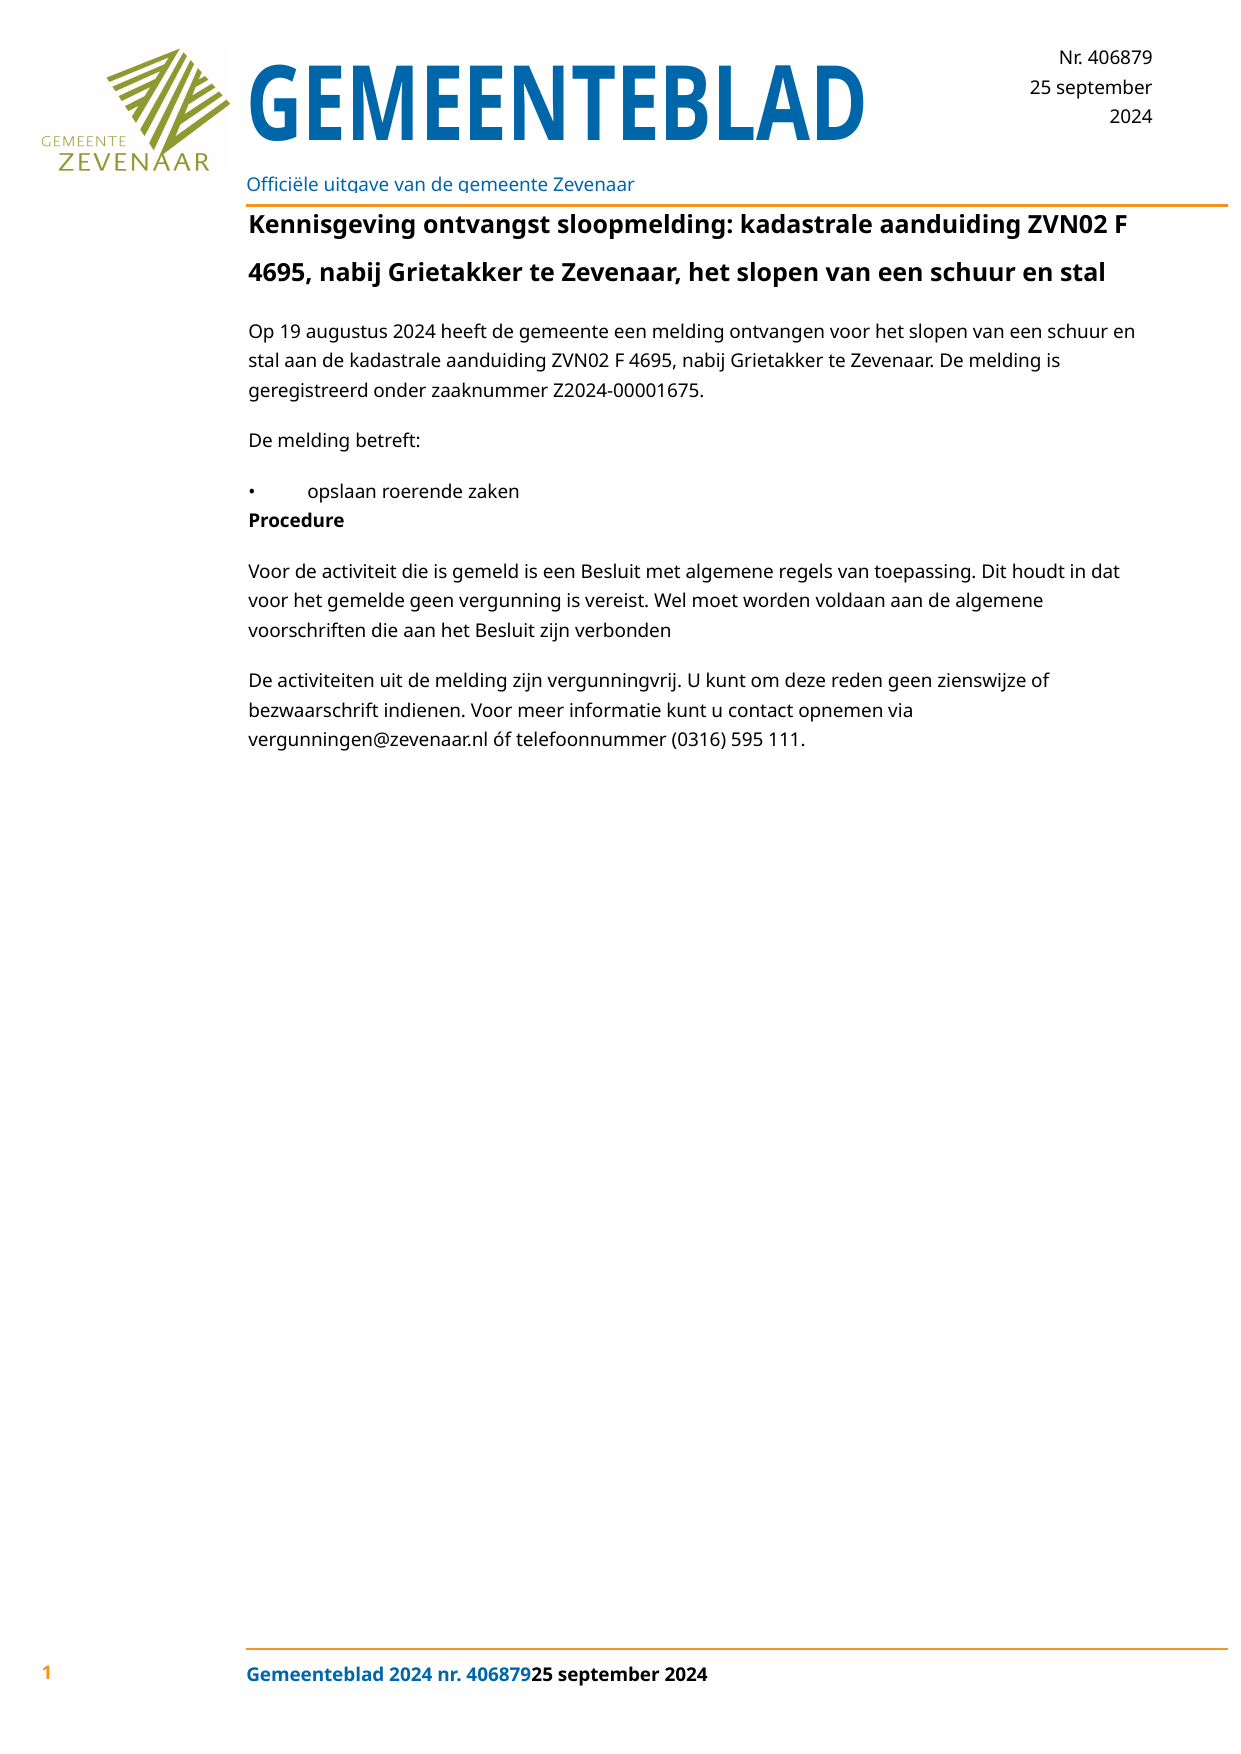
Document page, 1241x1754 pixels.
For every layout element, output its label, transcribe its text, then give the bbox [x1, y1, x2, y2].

text De melding betreft: [248, 427, 1152, 453]
list opslaan roerende zaken [248, 478, 1152, 504]
text Kennisgeving ontvangst sloopmelding: kadastrale aanduiding ZVN02 F 4695, nabij Grietakker te Zevenaar, het slopen van een schuur en stal [248, 207, 1152, 288]
text Procedure [248, 507, 1152, 533]
text Voor de activiteit die is gemeld is een Besluit met algemene regels van toepassing. Dit houdt in dat voor het gemelde geen vergunning is vereist. Wel moet worden voldaan aan de algemene voorschriften die aan het Besluit zijn verbonden [248, 558, 1152, 643]
text De activiteiten uit de melding zijn vergunningvrij. U kunt om deze reden geen zienswijze of bezwaarschrift indienen. Voor meer informatie kunt u contact opnemen via vergunningen@zevenaar.nl óf telefoonnummer (0316) 595 111. [248, 667, 1152, 752]
text Op 19 augustus 2024 heeft de gemeente een melding ontvangen voor het slopen van een schuur en stal aan de kadastrale aanduiding ZVN02 F 4695, nabij Grietakker te Zevenaar. De melding is geregistreerd onder zaaknummer Z2024-00001675. [248, 318, 1152, 403]
picture [41, 47, 231, 172]
